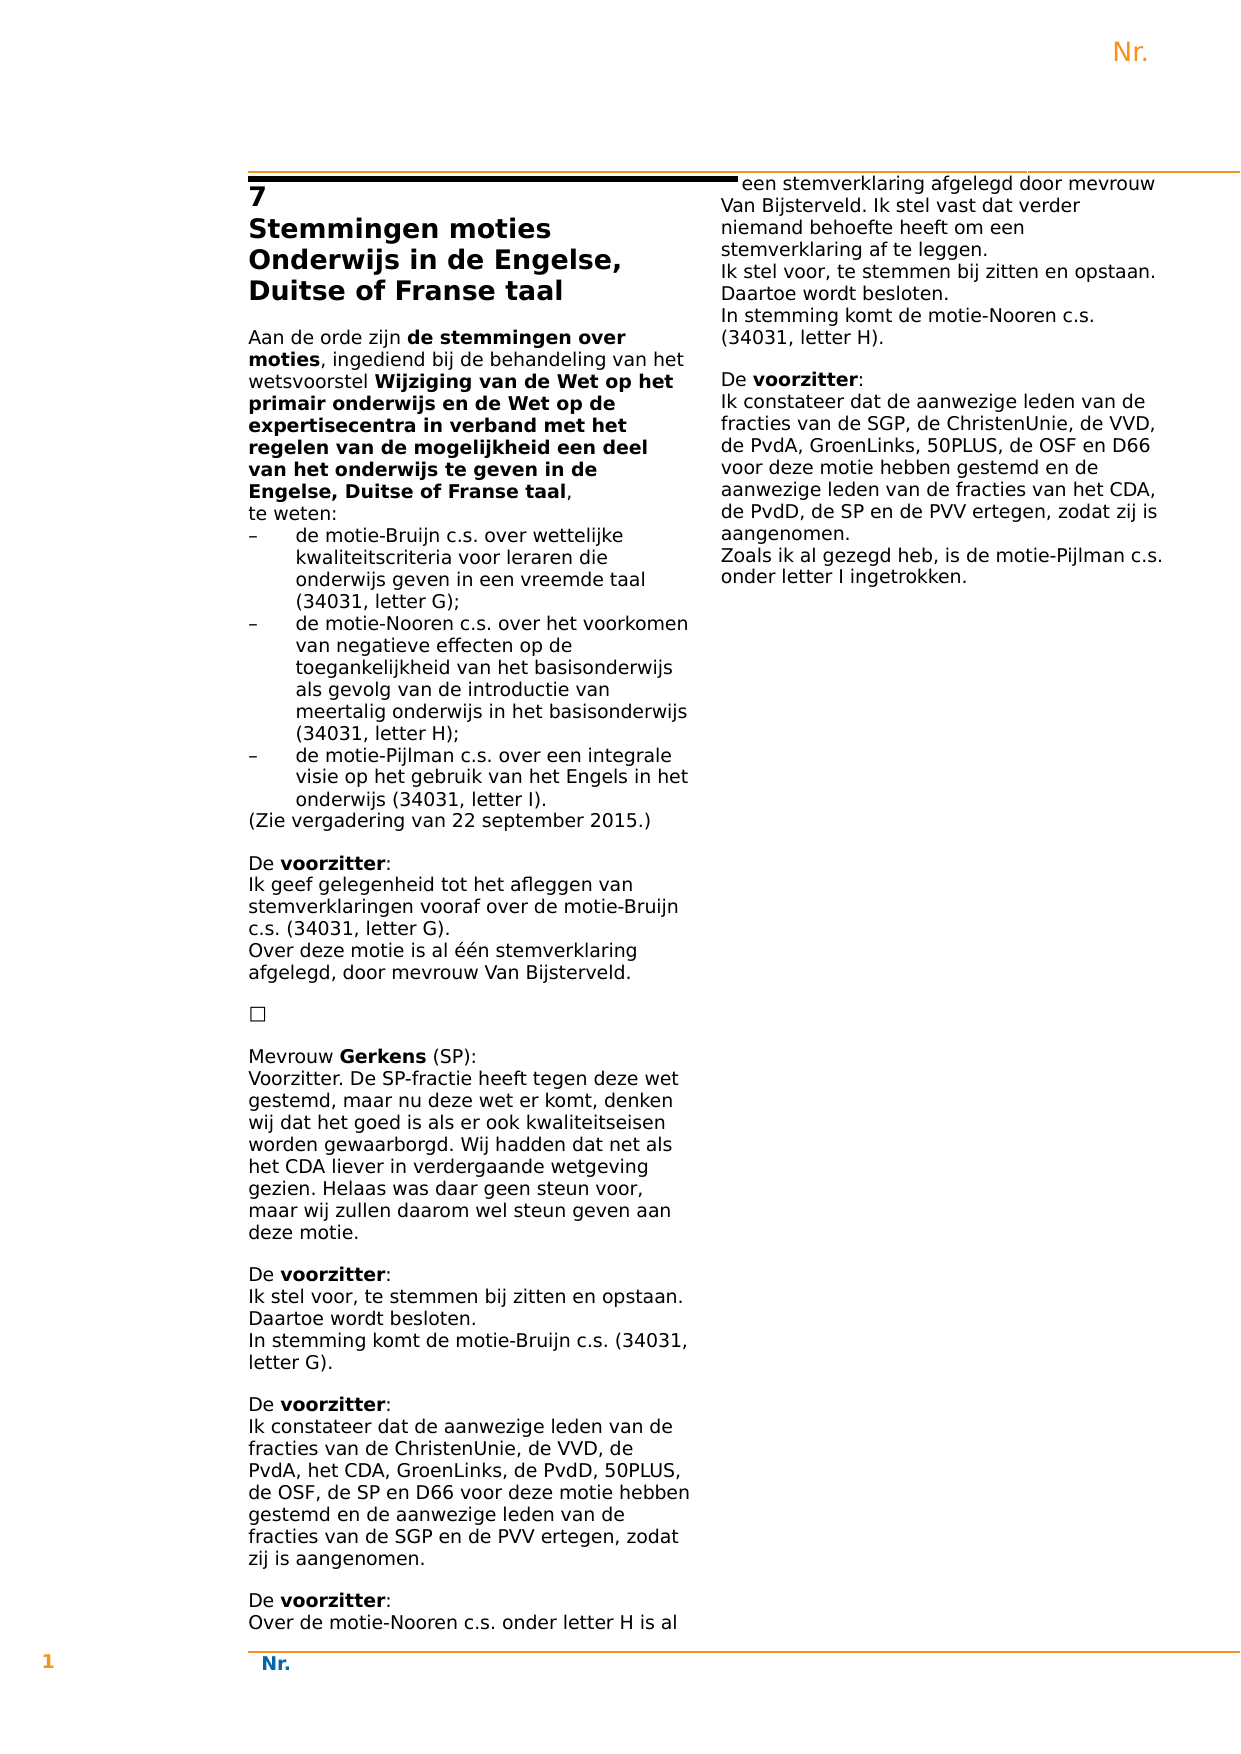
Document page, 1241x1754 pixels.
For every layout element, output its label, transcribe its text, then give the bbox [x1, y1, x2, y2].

text Aan de orde zijn de stemmingen over moties, ingediend bij de behandeling van het wetsvoorstel Wijziging van de Wet op het primair onderwijs en de Wet op de expertisecentra in verband met het regelen van de mogelijkheid een deel van het onderwijs te geven in de Engelse, Duitse of Franse taal, [248, 327, 691, 503]
list de motie-Pijlman c.s. over een integrale visie op het gebruik van het Engels in het onderwijs (34031, letter I). [248, 744, 691, 810]
text Ik stel voor, te stemmen bij zitten en opstaan. [248, 1286, 691, 1308]
text te weten: [248, 503, 691, 525]
text Mevrouw Gerkens (SP): [248, 1046, 691, 1068]
text De voorzitter: [248, 852, 691, 874]
list de motie-Bruijn c.s. over wettelijke kwaliteitscriteria voor leraren die onderwijs geven in een vreemde taal (34031, letter G); [248, 525, 691, 613]
text een stemverklaring afgelegd door mevrouw Van Bijsterveld. Ik stel vast dat verder niemand behoefte heeft om een stemverklaring af te leggen. [721, 173, 1163, 261]
text Ik constateer dat de aanwezige leden van de fracties van de SGP, de ChristenUnie, de VVD, de PvdA, GroenLinks, 50PLUS, de OSF en D66 voor deze motie hebben gestemd en de aanwezige leden van de fracties van het CDA, de PvdD, de SP en de PVV ertegen, zodat zij is aangenomen. [721, 391, 1163, 544]
text De voorzitter: [248, 1264, 691, 1286]
text Ik constateer dat de aanwezige leden van de fracties van de ChristenUnie, de VVD, de PvdA, het CDA, GroenLinks, de PvdD, 50PLUS, de OSF, de SP en D66 voor deze motie hebben gestemd en de aanwezige leden van de fracties van de SGP en de PVV ertegen, zodat zij is aangenomen. [248, 1416, 691, 1570]
text (Zie vergadering van 22 september 2015.) [248, 810, 691, 832]
text Ik stel voor, te stemmen bij zitten en opstaan. [721, 261, 1163, 283]
text Over deze motie is al één stemverklaring afgelegd, door mevrouw Van Bijsterveld. [248, 940, 691, 984]
title 7 Stemmingen moties Onderwijs in de Engelse, Duitse of Franse taal [248, 182, 691, 307]
text Voorzitter. De SP-fractie heeft tegen deze wet gestemd, maar nu deze wet er komt, denken wij dat het goed is als er ook kwaliteitseisen worden gewaarborgd. Wij hadden dat net als het CDA liever in verdergaande wetgeving gezien. Helaas was daar geen steun voor, maar wij zullen daarom wel steun geven aan deze motie. [248, 1068, 691, 1244]
text De voorzitter: [248, 1394, 691, 1416]
text ⬜ [248, 1004, 691, 1026]
text De voorzitter: [721, 369, 1163, 391]
text Daartoe wordt besloten. [248, 1308, 691, 1330]
text Zoals ik al gezegd heb, is de motie-Pijlman c.s. onder letter I ingetrokken. [721, 544, 1163, 588]
text In stemming komt de motie-Bruijn c.s. (34031, letter G). [248, 1330, 691, 1374]
text Daartoe wordt besloten. [721, 283, 1163, 305]
text Ik geef gelegenheid tot het afleggen van stemverklaringen vooraf over de motie-Bruijn c.s. (34031, letter G). [248, 874, 691, 940]
text Over de motie-Nooren c.s. onder letter H is al [248, 1612, 691, 1634]
text In stemming komt de motie-Nooren c.s. (34031, letter H). [721, 305, 1163, 349]
list de motie-Nooren c.s. over het voorkomen van negatieve effecten op de toegankelijkheid van het basisonderwijs als gevolg van de introductie van meertalig onderwijs in het basisonderwijs (34031, letter H); [248, 613, 691, 744]
text De voorzitter: [248, 1590, 691, 1612]
